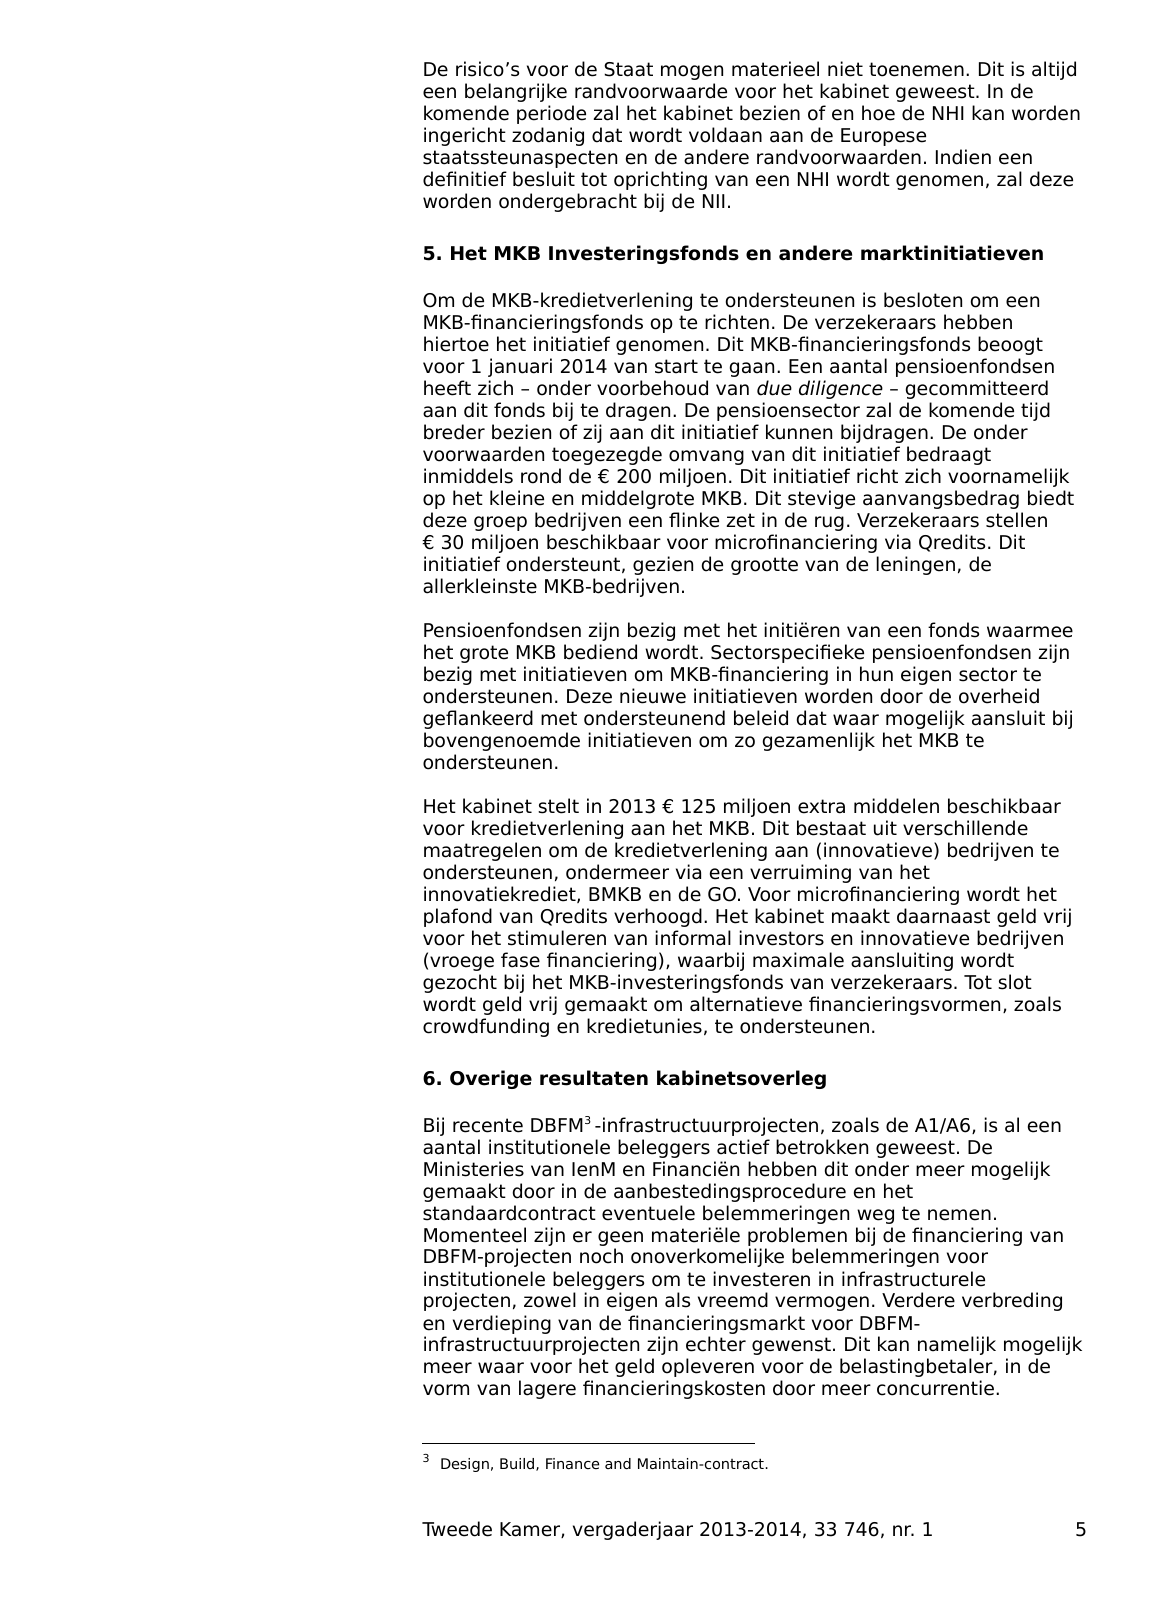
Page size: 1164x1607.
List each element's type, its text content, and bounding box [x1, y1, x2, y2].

text Om de MKB-kredietverlening te ondersteunen is besloten om een MKB-financieringsfonds op te richten. De verzekeraars hebben hiertoe het initiatief genomen. Dit MKB-financieringsfonds beoogt voor 1 januari 2014 van start te gaan. Een aantal pensioenfondsen heeft zich – onder voorbehoud van due diligence – gecommitteerd aan dit fonds bij te dragen. De pensioensector zal de komende tijd breder bezien of zij aan dit initiatief kunnen bijdragen. De onder voorwaarden toegezegde omvang van dit initiatief bedraagt inmiddels rond de € 200 miljoen. Dit initiatief richt zich voornamelijk op het kleine en middelgrote MKB. Dit stevige aanvangsbedrag biedt deze groep bedrijven een flinke zet in de rug. Verzekeraars stellen € 30 miljoen beschikbaar voor microfinanciering via Qredits. Dit initiatief ondersteunt, gezien de grootte van de leningen, de allerkleinste MKB-bedrijven. [422, 290, 1087, 598]
text Bij recente DBFM-infrastructuurprojecten, zoals de A1/A6, is al een aantal institutionele beleggers actief betrokken geweest. De Ministeries van IenM en Financiën hebben dit onder meer mogelijk gemaakt door in de aanbestedingsprocedure en het standaardcontract eventuele belemmeringen weg te nemen. Momenteel zijn er geen materiële problemen bij de financiering van DBFM-projecten noch onoverkomelijke belemmeringen voor institutionele beleggers om te investeren in infrastructurele projecten, zowel in eigen als vreemd vermogen. Verdere verbreding en verdieping van de financieringsmarkt voor DBFM-infrastructuurprojecten zijn echter gewenst. Dit kan namelijk mogelijk meer waar voor het geld opleveren voor de belastingbetaler, in de vorm van lagere financieringskosten door meer concurrentie. [422, 1114, 1087, 1400]
text Pensioenfondsen zijn bezig met het initiëren van een fonds waarmee het grote MKB bediend wordt. Sectorspecifieke pensioenfondsen zijn bezig met initiatieven om MKB-financiering in hun eigen sector te ondersteunen. Deze nieuwe initiatieven worden door de overheid geflankeerd met ondersteunend beleid dat waar mogelijk aansluit bij bovengenoemde initiatieven om zo gezamenlijk het MKB te ondersteunen. [422, 620, 1087, 774]
text Het kabinet stelt in 2013 € 125 miljoen extra middelen beschikbaar voor kredietverlening aan het MKB. Dit bestaat uit verschillende maatregelen om de kredietverlening aan (innovatieve) bedrijven te ondersteunen, ondermeer via een verruiming van het innovatiekrediet, BMKB en de GO. Voor microfinanciering wordt het plafond van Qredits verhoogd. Het kabinet maakt daarnaast geld vrij voor het stimuleren van informal investors en innovatieve bedrijven (vroege fase financiering), waarbij maximale aansluiting wordt gezocht bij het MKB-investeringsfonds van verzekeraars. Tot slot wordt geld vrij gemaakt om alternatieve financieringsvormen, zoals crowdfunding en kredietunies, te ondersteunen. [422, 796, 1087, 1038]
text De risico’s voor de Staat mogen materieel niet toenemen. Dit is altijd een belangrijke randvoorwaarde voor het kabinet geweest. In de komende periode zal het kabinet bezien of en hoe de NHI kan worden ingericht zodanig dat wordt voldaan aan de Europese staatssteunaspecten en de andere randvoorwaarden. Indien een definitief besluit tot oprichting van een NHI wordt genomen, zal deze worden ondergebracht bij de NII. [422, 59, 1087, 213]
subtitle 5. Het MKB Investeringsfonds en andere marktinitiatieven [422, 243, 1087, 265]
subtitle 6. Overige resultaten kabinetsoverleg [422, 1068, 1087, 1089]
text Design, Build, Finance and Maintain-contract. [422, 1452, 1087, 1474]
